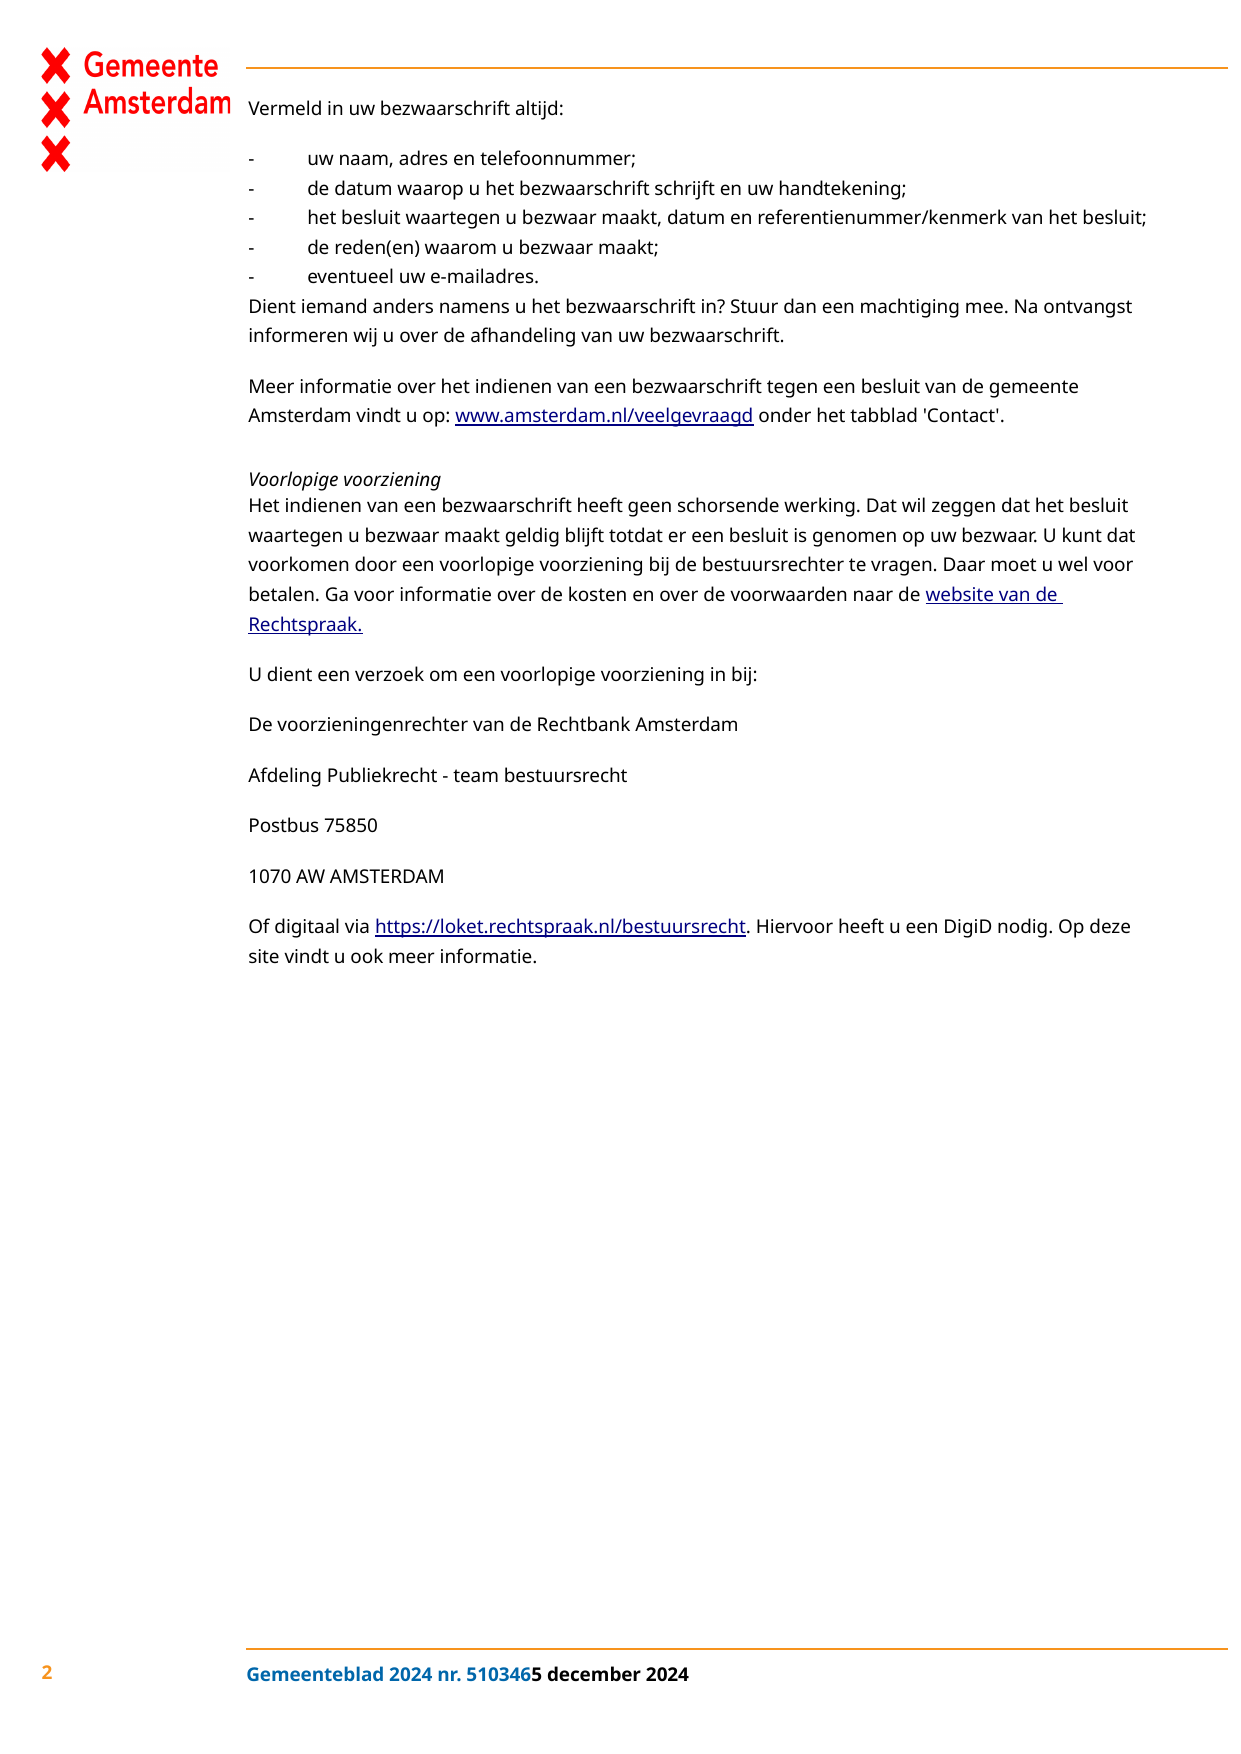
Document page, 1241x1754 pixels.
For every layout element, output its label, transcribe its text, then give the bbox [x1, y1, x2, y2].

text Postbus 75850 [248, 812, 1152, 838]
list de datum waarop u het bezwaarschrift schrijft en uw handtekening; [248, 175, 1152, 201]
list het besluit waartegen u bezwaar maakt, datum en referentienummer/kenmerk van het besluit; [248, 204, 1152, 230]
text U dient een verzoek om een voorlopige voorziening in bij: [248, 661, 1152, 687]
text Afdeling Publiekrecht - team bestuursrecht [248, 762, 1152, 788]
text Of digitaal via https://loket.rechtspraak.nl/bestuursrecht. Hiervoor heeft u een DigiD nodig. Op deze site vindt u ook meer informatie. [248, 913, 1152, 968]
list de reden(en) waarom u bezwaar maakt; [248, 234, 1152, 260]
text Het indienen van een bezwaarschrift heeft geen schorsende werking. Dat wil zeggen dat het besluit waartegen u bezwaar maakt geldig blijft totdat er een besluit is genomen op uw bezwaar. U kunt dat voorkomen door een voorlopige voorziening bij de bestuursrechter te vragen. Daar moet u wel voor betalen. Ga voor informatie over de kosten en over de voorwaarden naar de website van de Rechtspraak. [248, 492, 1152, 636]
picture [41, 47, 231, 172]
list uw naam, adres en telefoonnummer; [248, 145, 1152, 171]
text Dient iemand anders namens u het bezwaarschrift in? Stuur dan een machtiging mee. Na ontvangst informeren wij u over de afhandeling van uw bezwaarschrift. [248, 293, 1152, 348]
list eventueel uw e-mailadres. [248, 263, 1152, 289]
text Meer informatie over het indienen van een bezwaarschrift tegen een besluit van de gemeente Amsterdam vindt u op: www.amsterdam.nl/veelgevraagd onder het tabblad 'Contact'. [248, 373, 1152, 428]
text Vermeld in uw bezwaarschrift altijd: [248, 95, 1152, 121]
text Voorlopige voorziening [248, 467, 1152, 492]
text De voorzieningenrechter van de Rechtbank Amsterdam [248, 712, 1152, 737]
text 1070 AW AMSTERDAM [248, 863, 1152, 888]
